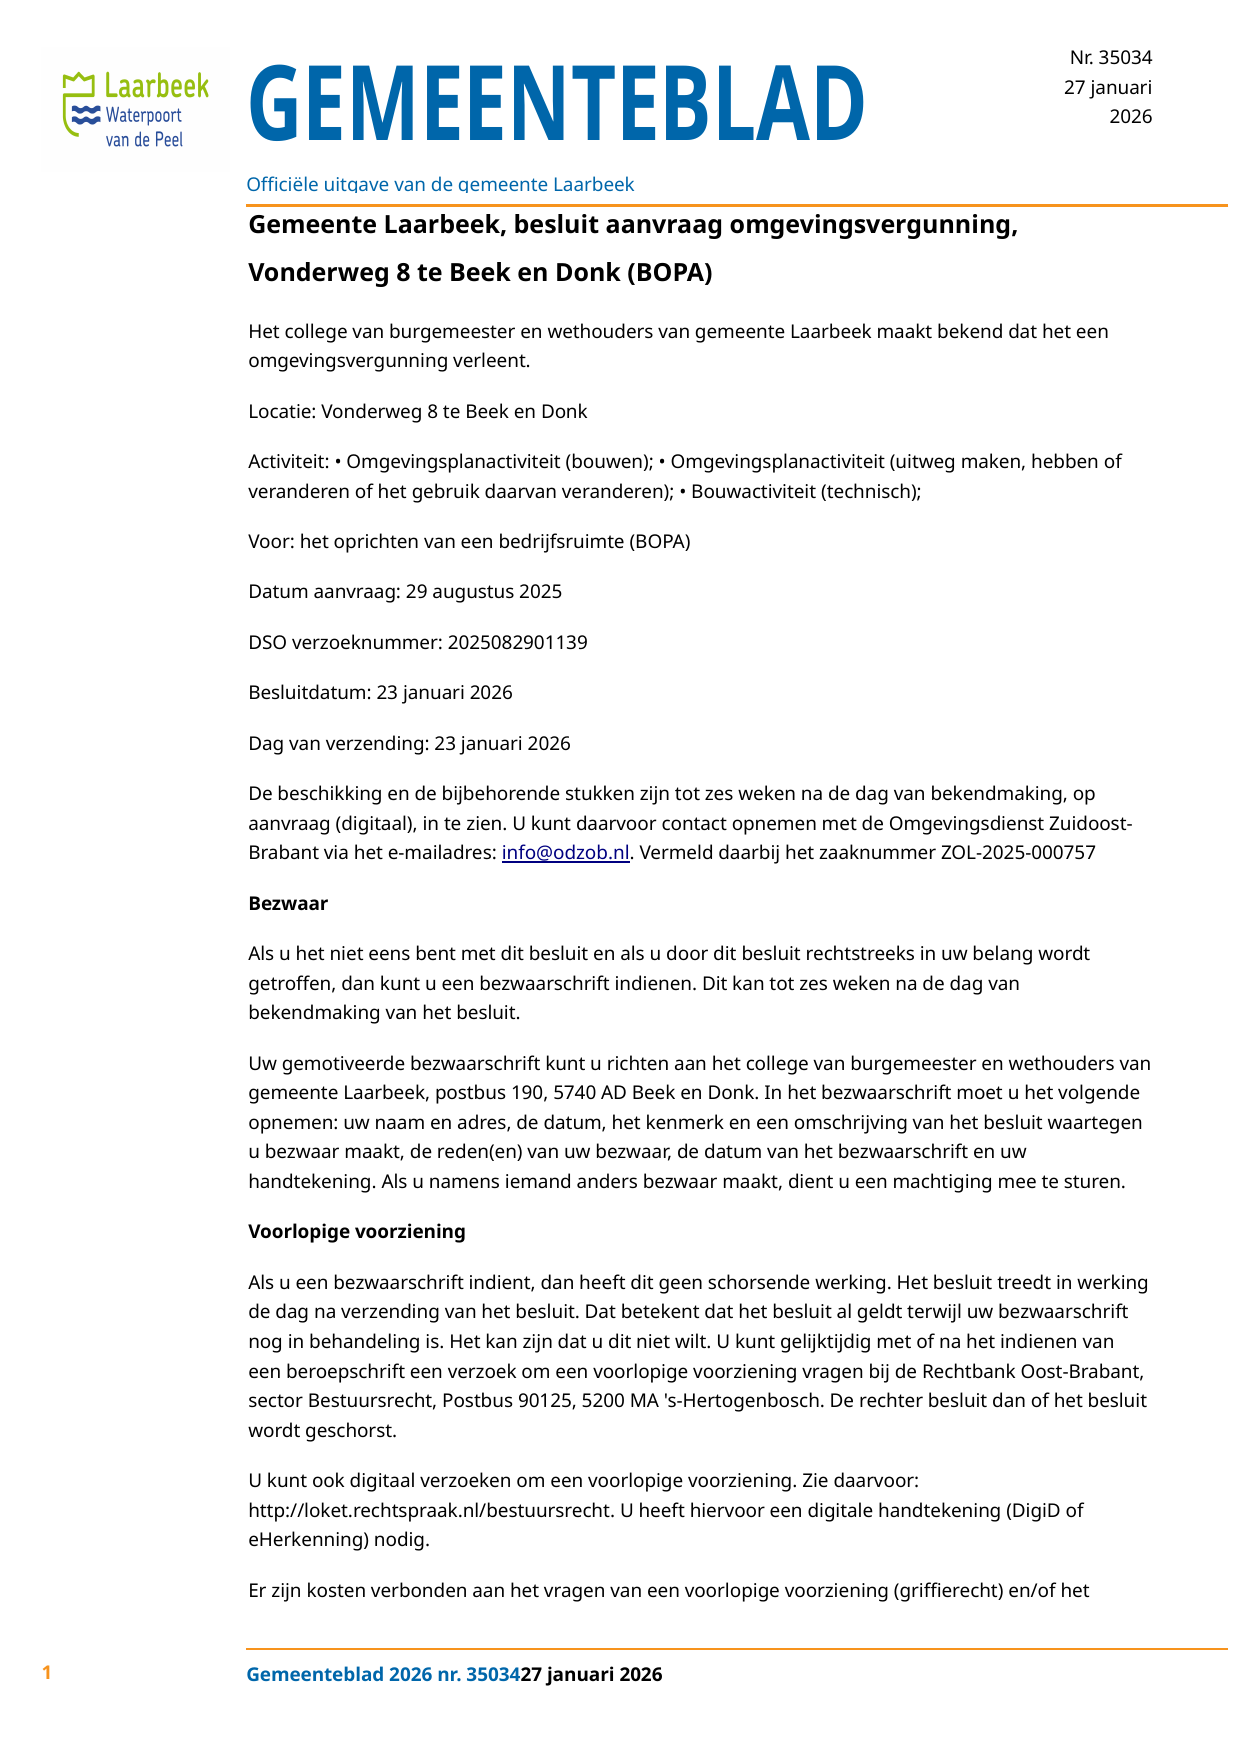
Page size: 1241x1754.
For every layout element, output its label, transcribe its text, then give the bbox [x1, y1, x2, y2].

text DSO verzoeknummer: 2025082901139 [248, 629, 1152, 655]
text Het college van burgemeester en wethouders van gemeente Laarbeek maakt bekend dat het een omgevingsvergunning verleent. [248, 318, 1152, 373]
text Locatie: Vonderweg 8 te Beek en Donk [248, 398, 1152, 424]
text De beschikking en de bijbehorende stukken zijn tot zes weken na de dag van bekendmaking, op aanvraag (digitaal), in te zien. U kunt daarvoor contact opnemen met de Omgevingsdienst Zuidoost-Brabant via het e-mailadres: info@odzob.nl. Vermeld daarbij het zaaknummer ZOL-2025-000757 [248, 780, 1152, 865]
text U kunt ook digitaal verzoeken om een voorlopige voorziening. Zie daarvoor: http://loket.rechtspraak.nl/bestuursrecht. U heeft hiervoor een digitale handtekening (DigiD of eHerkenning) nodig. [248, 1467, 1152, 1552]
text Besluitdatum: 23 januari 2026 [248, 679, 1152, 705]
text Voorlopige voorziening [248, 1219, 1152, 1244]
text Als u het niet eens bent met dit besluit en als u door dit besluit rechtstreeks in uw belang wordt getroffen, dan kunt u een bezwaarschrift indienen. Dit kan tot zes weken na de dag van bekendmaking van het besluit. [248, 940, 1152, 1025]
text Dag van verzending: 23 januari 2026 [248, 730, 1152, 756]
text Gemeente Laarbeek, besluit aanvraag omgevingsvergunning, Vonderweg 8 te Beek en Donk (BOPA) [248, 207, 1152, 288]
text Uw gemotiveerde bezwaarschrift kunt u richten aan het college van burgemeester en wethouders van gemeente Laarbeek, postbus 190, 5740 AD Beek en Donk. In het bezwaarschrift moet u het volgende opnemen: uw naam en adres, de datum, het kenmerk en een omschrijving van het besluit waartegen u bezwaar maakt, de reden(en) van uw bezwaar, de datum van het bezwaarschrift en uw handtekening. Als u namens iemand anders bezwaar maakt, dient u een machtiging mee te sturen. [248, 1050, 1152, 1194]
picture [41, 47, 231, 172]
text Datum aanvraag: 29 augustus 2025 [248, 579, 1152, 604]
text Als u een bezwaarschrift indient, dan heeft dit geen schorsende werking. Het besluit treedt in werking de dag na verzending van het besluit. Dat betekent dat het besluit al geldt terwijl uw bezwaarschrift nog in behandeling is. Het kan zijn dat u dit niet wilt. U kunt gelijktijdig met of na het indienen van een beroepschrift een verzoek om een voorlopige voorziening vragen bij de Rechtbank Oost-Brabant, sector Bestuursrecht, Postbus 90125, 5200 MA 's‑Hertogenbosch. De rechter besluit dan of het besluit wordt geschorst. [248, 1269, 1152, 1443]
text Er zijn kosten verbonden aan het vragen van een voorlopige voorziening (griffierecht) en/of het [248, 1577, 1152, 1603]
text Activiteit: • Omgevingsplanactiviteit (bouwen); • Omgevingsplanactiviteit (uitweg maken, hebben of veranderen of het gebruik daarvan veranderen); • Bouwactiviteit (technisch); [248, 448, 1152, 504]
text Bezwaar [248, 890, 1152, 916]
text Voor: het oprichten van een bedrijfsruimte (BOPA) [248, 528, 1152, 554]
